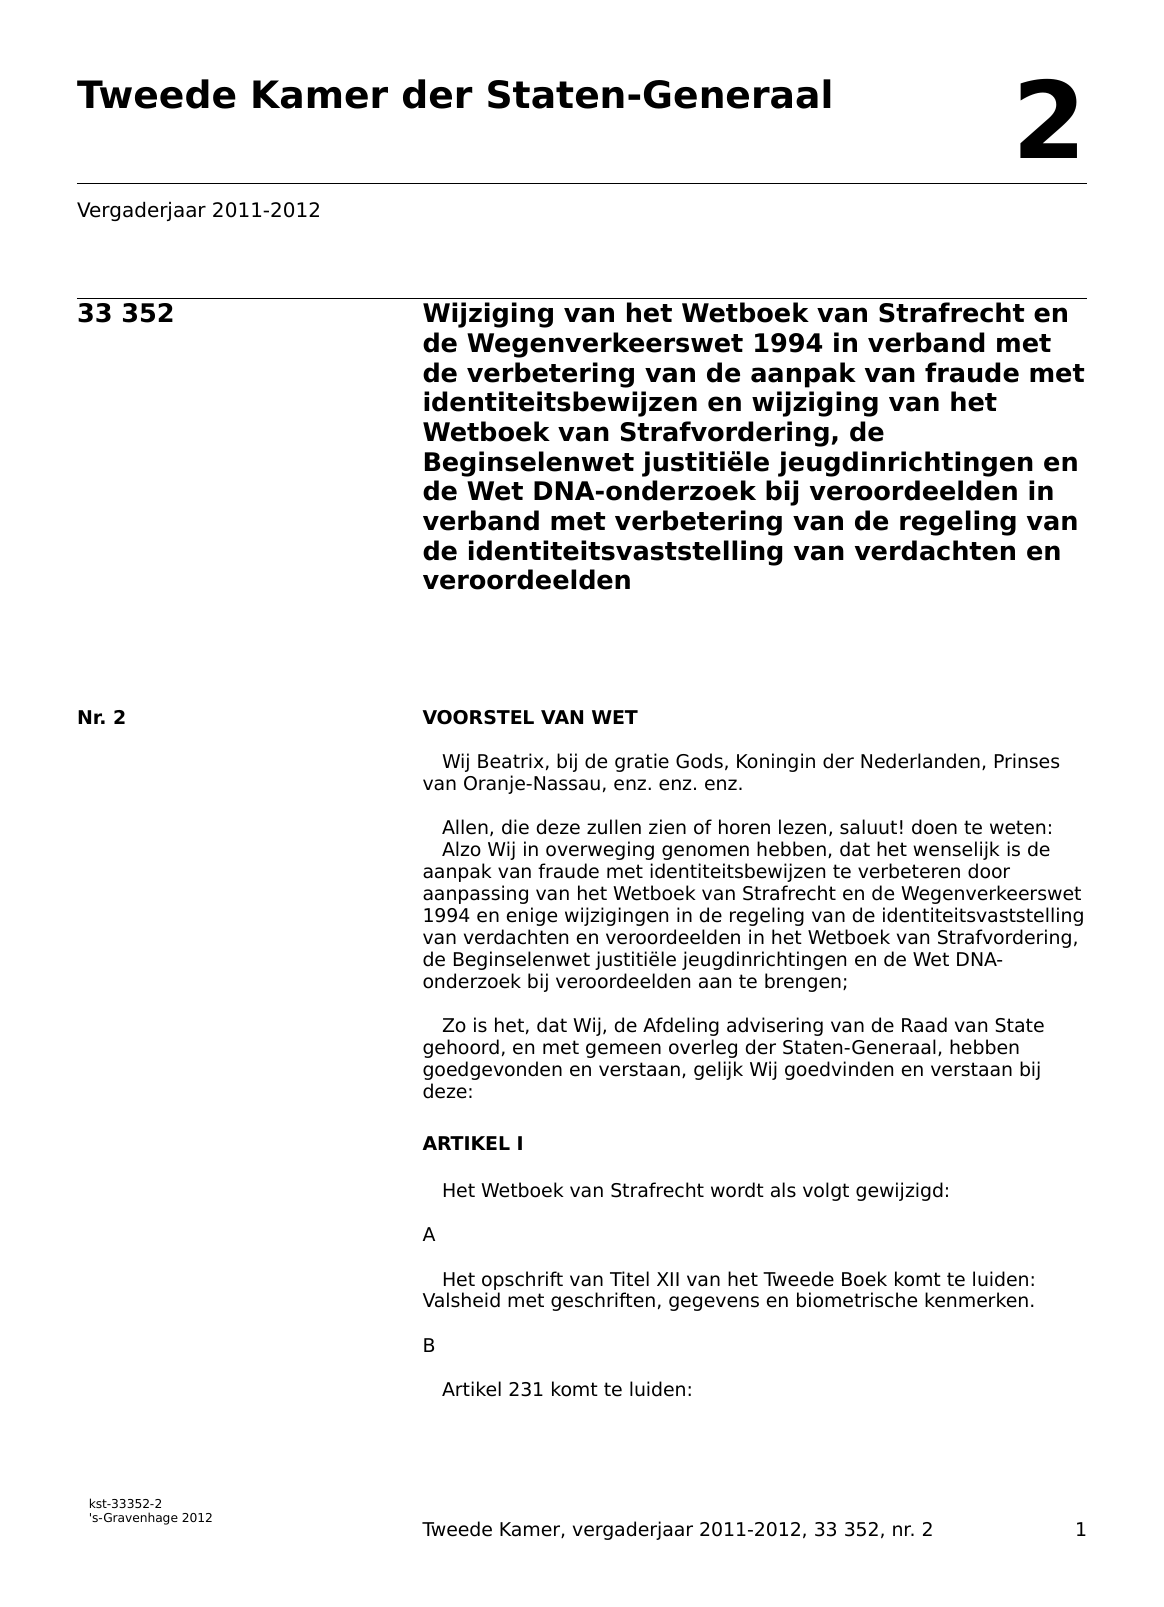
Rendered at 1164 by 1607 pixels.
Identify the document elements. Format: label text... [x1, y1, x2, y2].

text A [422, 1224, 1087, 1246]
text Het Wetboek van Strafrecht wordt als volgt gewijzigd: [422, 1180, 1087, 1202]
table_cell Vergaderjaar 2011-2012 [77, 184, 1087, 298]
subtitle ARTIKEL I [422, 1133, 1087, 1155]
text Zo is het, dat Wij, de Afdeling advisering van de Raad van State gehoord, en met gemeen overleg der Staten-Generaal, hebben goedgevonden en verstaan, gelijk Wij goedvinden en verstaan bij deze: [422, 1015, 1087, 1103]
text kst-33352-2 [88, 1497, 323, 1511]
text 's-Gravenhage 2012 [88, 1511, 323, 1525]
text B [422, 1334, 1087, 1357]
text Artikel 231 komt te luiden: [422, 1379, 1087, 1401]
text Het opschrift van Titel XII van het Tweede Boek komt te luiden: Valsheid met geschriften, gegevens en biometrische kenmerken. [422, 1268, 1087, 1312]
text Wij Beatrix, bij de gratie Gods, Koningin der Nederlanden, Prinses van Oranje-Nassau, enz. enz. enz. [422, 751, 1087, 795]
table_header Tweede Kamer der Staten-Generaal [77, 59, 886, 183]
subtitle 33 352 Wijziging van het Wetboek van Strafrecht en de Wegenverkeerswet 1994 in verband met de verbetering van de aanpak van fraude met identiteitsbewijzen en wijziging van het Wetboek van Strafvordering, de Beginselenwet justitiële jeugdinrichtingen en de Wet DNA-onderzoek bij veroordeelden in verband met verbetering van de regeling van de identiteitsvaststelling van verdachten en veroordeelden [77, 299, 1087, 596]
text Alzo Wij in overweging genomen hebben, dat het wenselijk is de aanpak van fraude met identiteitsbewijzen te verbeteren door aanpassing van het Wetboek van Strafrecht en de Wegenverkeerswet 1994 en enige wijzigingen in de regeling van de identiteitsvaststelling van verdachten en veroordeelden in het Wetboek van Strafvordering, de Beginselenwet justitiële jeugdinrichtingen en de Wet DNA-onderzoek bij veroordeelden aan te brengen; [422, 839, 1087, 993]
subtitle Nr. 2 VOORSTEL VAN WET [77, 707, 1087, 729]
text Allen, die deze zullen zien of horen lezen, saluut! doen te weten: [422, 817, 1087, 839]
table_header 2 [886, 59, 1087, 183]
